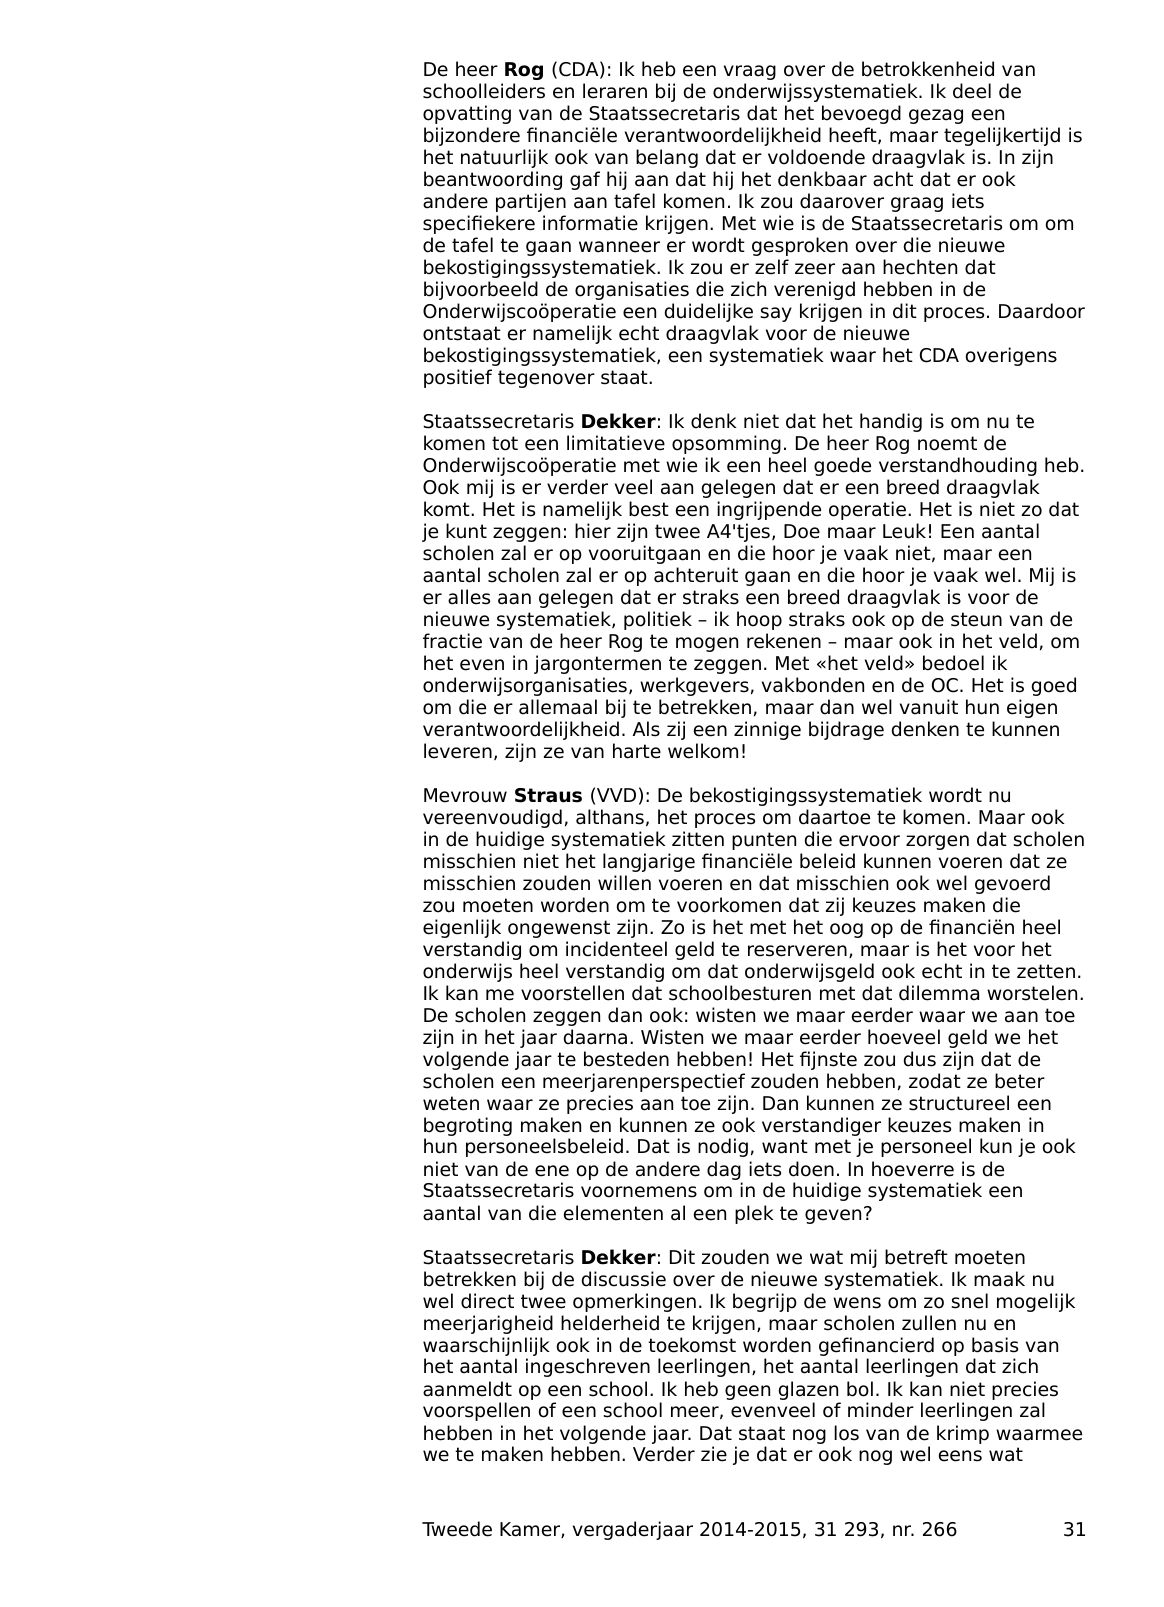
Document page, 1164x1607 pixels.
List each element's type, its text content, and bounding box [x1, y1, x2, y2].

text Staatssecretaris Dekker: Dit zouden we wat mij betreft moeten betrekken bij de discussie over de nieuwe systematiek. Ik maak nu wel direct twee opmerkingen. Ik begrijp de wens om zo snel mogelijk meerjarigheid helderheid te krijgen, maar scholen zullen nu en waarschijnlijk ook in de toekomst worden gefinancierd op basis van het aantal ingeschreven leerlingen, het aantal leerlingen dat zich aanmeldt op een school. Ik heb geen glazen bol. Ik kan niet precies voorspellen of een school meer, evenveel of minder leerlingen zal hebben in het volgende jaar. Dat staat nog los van de krimp waarmee we te maken hebben. Verder zie je dat er ook nog wel eens wat [422, 1247, 1087, 1466]
text De heer Rog (CDA): Ik heb een vraag over de betrokkenheid van schoolleiders en leraren bij de onderwijssystematiek. Ik deel de opvatting van de Staatssecretaris dat het bevoegd gezag een bijzondere financiële verantwoordelijkheid heeft, maar tegelijkertijd is het natuurlijk ook van belang dat er voldoende draagvlak is. In zijn beantwoording gaf hij aan dat hij het denkbaar acht dat er ook andere partijen aan tafel komen. Ik zou daarover graag iets specifiekere informatie krijgen. Met wie is de Staatssecretaris om om de tafel te gaan wanneer er wordt gesproken over die nieuwe bekostigingssystematiek. Ik zou er zelf zeer aan hechten dat bijvoorbeeld de organisaties die zich verenigd hebben in de Onderwijscoöperatie een duidelijke say krijgen in dit proces. Daardoor ontstaat er namelijk echt draagvlak voor de nieuwe bekostigingssystematiek, een systematiek waar het CDA overigens positief tegenover staat. [422, 59, 1087, 389]
text Staatssecretaris Dekker: Ik denk niet dat het handig is om nu te komen tot een limitatieve opsomming. De heer Rog noemt de Onderwijscoöperatie met wie ik een heel goede verstandhouding heb. Ook mij is er verder veel aan gelegen dat er een breed draagvlak komt. Het is namelijk best een ingrijpende operatie. Het is niet zo dat je kunt zeggen: hier zijn twee A4'tjes, Doe maar Leuk! Een aantal scholen zal er op vooruitgaan en die hoor je vaak niet, maar een aantal scholen zal er op achteruit gaan en die hoor je vaak wel. Mij is er alles aan gelegen dat er straks een breed draagvlak is voor de nieuwe systematiek, politiek – ik hoop straks ook op de steun van de fractie van de heer Rog te mogen rekenen – maar ook in het veld, om het even in jargontermen te zeggen. Met «het veld» bedoel ik onderwijsorganisaties, werkgevers, vakbonden en de OC. Het is goed om die er allemaal bij te betrekken, maar dan wel vanuit hun eigen verantwoordelijkheid. Als zij een zinnige bijdrage denken te kunnen leveren, zijn ze van harte welkom! [422, 411, 1087, 763]
text Mevrouw Straus (VVD): De bekostigingssystematiek wordt nu vereenvoudigd, althans, het proces om daartoe te komen. Maar ook in de huidige systematiek zitten punten die ervoor zorgen dat scholen misschien niet het langjarige financiële beleid kunnen voeren dat ze misschien zouden willen voeren en dat misschien ook wel gevoerd zou moeten worden om te voorkomen dat zij keuzes maken die eigenlijk ongewenst zijn. Zo is het met het oog op de financiën heel verstandig om incidenteel geld te reserveren, maar is het voor het onderwijs heel verstandig om dat onderwijsgeld ook echt in te zetten. Ik kan me voorstellen dat schoolbesturen met dat dilemma worstelen. De scholen zeggen dan ook: wisten we maar eerder waar we aan toe zijn in het jaar daarna. Wisten we maar eerder hoeveel geld we het volgende jaar te besteden hebben! Het fijnste zou dus zijn dat de scholen een meerjarenperspectief zouden hebben, zodat ze beter weten waar ze precies aan toe zijn. Dan kunnen ze structureel een begroting maken en kunnen ze ook verstandiger keuzes maken in hun personeelsbeleid. Dat is nodig, want met je personeel kun je ook niet van de ene op de andere dag iets doen. In hoeverre is de Staatssecretaris voornemens om in de huidige systematiek een aantal van die elementen al een plek te geven? [422, 785, 1087, 1224]
